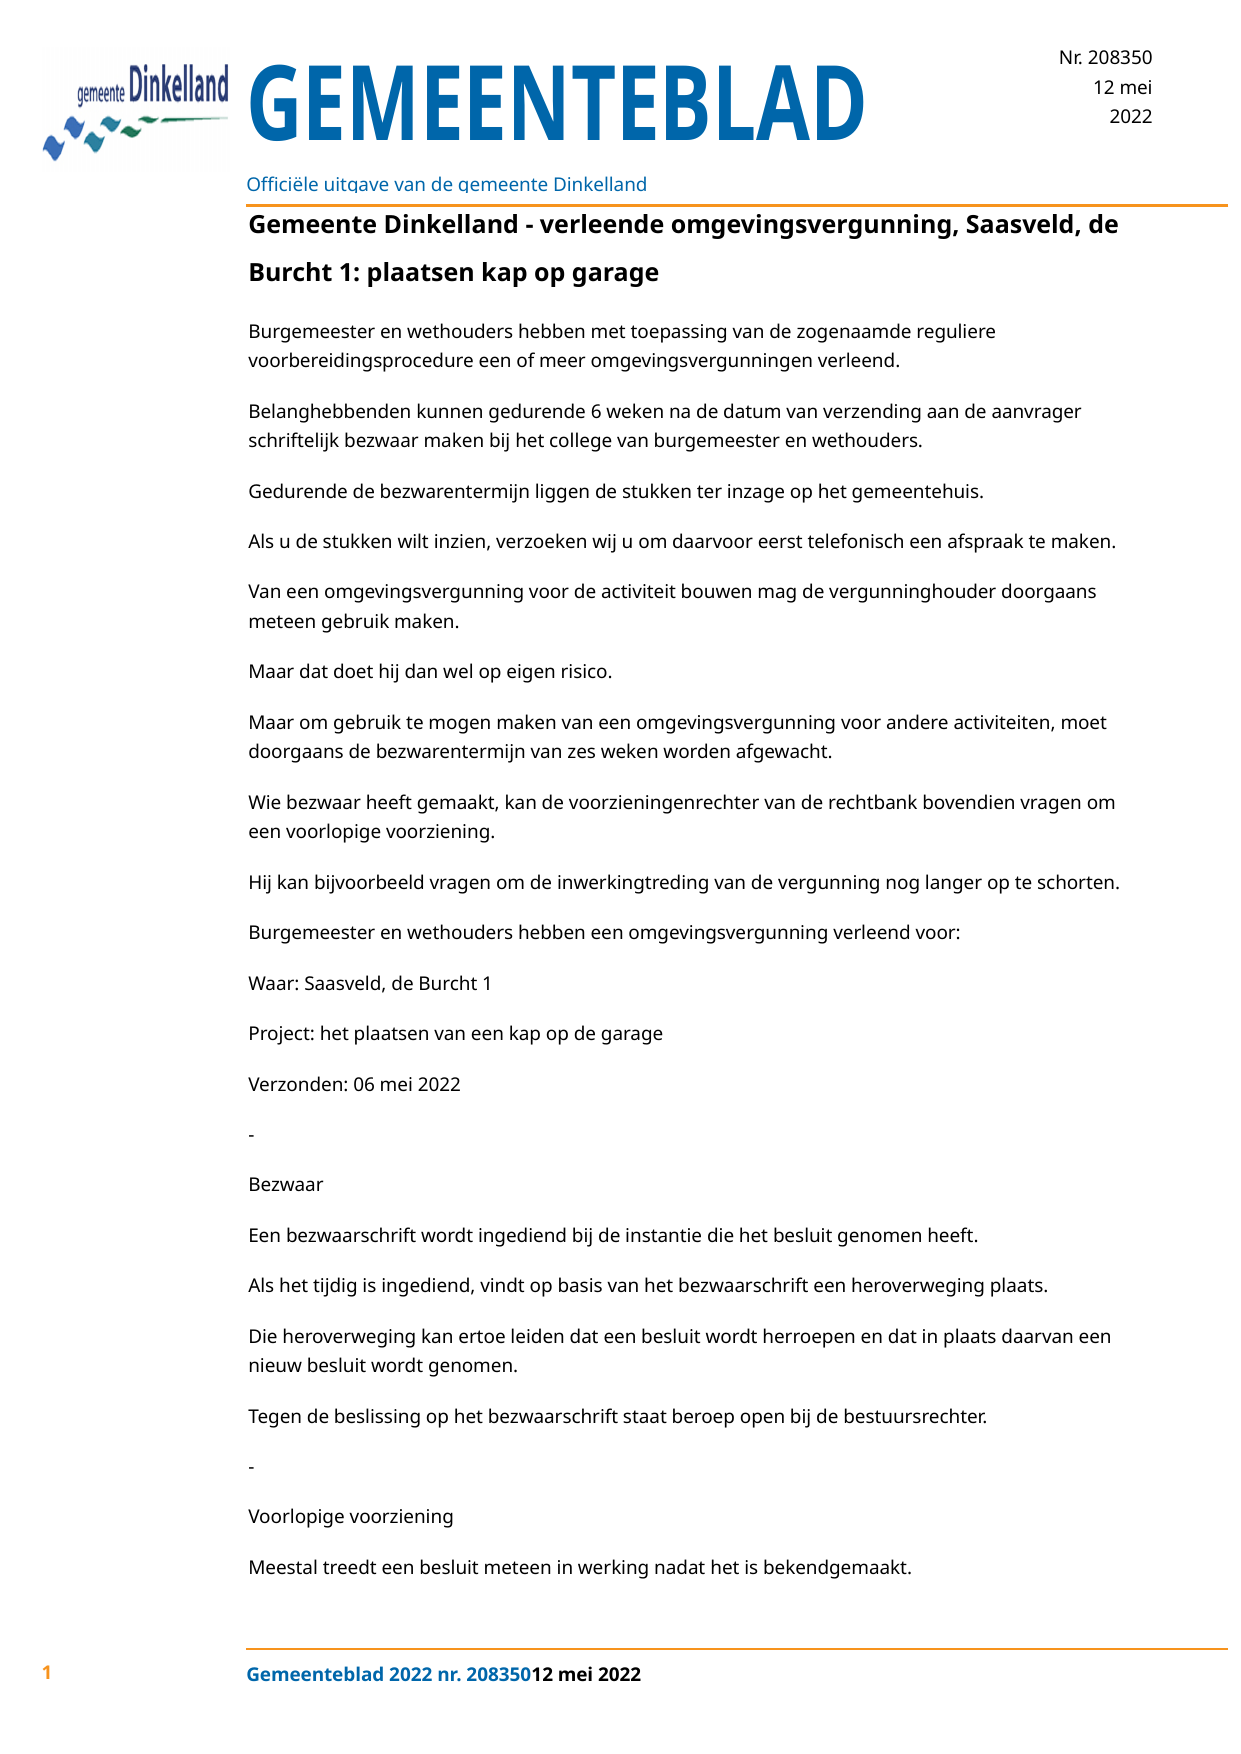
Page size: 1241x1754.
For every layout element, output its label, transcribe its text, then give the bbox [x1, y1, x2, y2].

text Verzonden: 06 mei 2022 [248, 1071, 1152, 1097]
text Wie bezwaar heeft gemaakt, kan de voorzieningenrechter van de rechtbank bovendien vragen om een voorlopige voorziening. [248, 789, 1152, 844]
text Burgemeester en wethouders hebben met toepassing van de zogenaamde reguliere voorbereidingsprocedure een of meer omgevingsvergunningen verleend. [248, 318, 1152, 373]
text Project: het plaatsen van een kap op de garage [248, 1020, 1152, 1046]
text Als het tijdig is ingediend, vindt op basis van het bezwaarschrift een heroverweging plaats. [248, 1272, 1152, 1298]
picture [41, 47, 231, 172]
text Van een omgevingsvergunning voor de activiteit bouwen mag de vergunninghouder doorgaans meteen gebruik maken. [248, 579, 1152, 634]
text Gemeente Dinkelland - verleende omgevingsvergunning, Saasveld, de Burcht 1: plaatsen kap op garage [248, 207, 1152, 288]
text Waar: Saasveld, de Burcht 1 [248, 970, 1152, 996]
text Die heroverweging kan ertoe leiden dat een besluit wordt herroepen en dat in plaats daarvan een nieuw besluit wordt genomen. [248, 1323, 1152, 1378]
text Een bezwaarschrift wordt ingediend bij de instantie die het besluit genomen heeft. [248, 1222, 1152, 1248]
text Meestal treedt een besluit meteen in werking nadat het is bekendgemaakt. [248, 1554, 1152, 1580]
text Burgemeester en wethouders hebben een omgevingsvergunning verleend voor: [248, 919, 1152, 945]
text - [248, 1453, 1152, 1479]
text Tegen de beslissing op het bezwaarschrift staat beroep open bij de bestuursrechter. [248, 1403, 1152, 1429]
text Belanghebbenden kunnen gedurende 6 weken na de datum van verzending aan de aanvrager schriftelijk bezwaar maken bij het college van burgemeester en wethouders. [248, 398, 1152, 453]
text - [248, 1121, 1152, 1147]
text Hij kan bijvoorbeeld vragen om de inwerkingtreding van de vergunning nog langer op te schorten. [248, 869, 1152, 895]
text Als u de stukken wilt inzien, verzoeken wij u om daarvoor eerst telefonisch een afspraak te maken. [248, 528, 1152, 554]
text Maar om gebruik te mogen maken van een omgevingsvergunning voor andere activiteiten, moet doorgaans de bezwarentermijn van zes weken worden afgewacht. [248, 709, 1152, 764]
text Bezwaar [248, 1172, 1152, 1197]
text Voorlopige voorziening [248, 1504, 1152, 1529]
text Maar dat doet hij dan wel op eigen risico. [248, 659, 1152, 684]
text Gedurende de bezwarentermijn liggen de stukken ter inzage op het gemeentehuis. [248, 478, 1152, 504]
